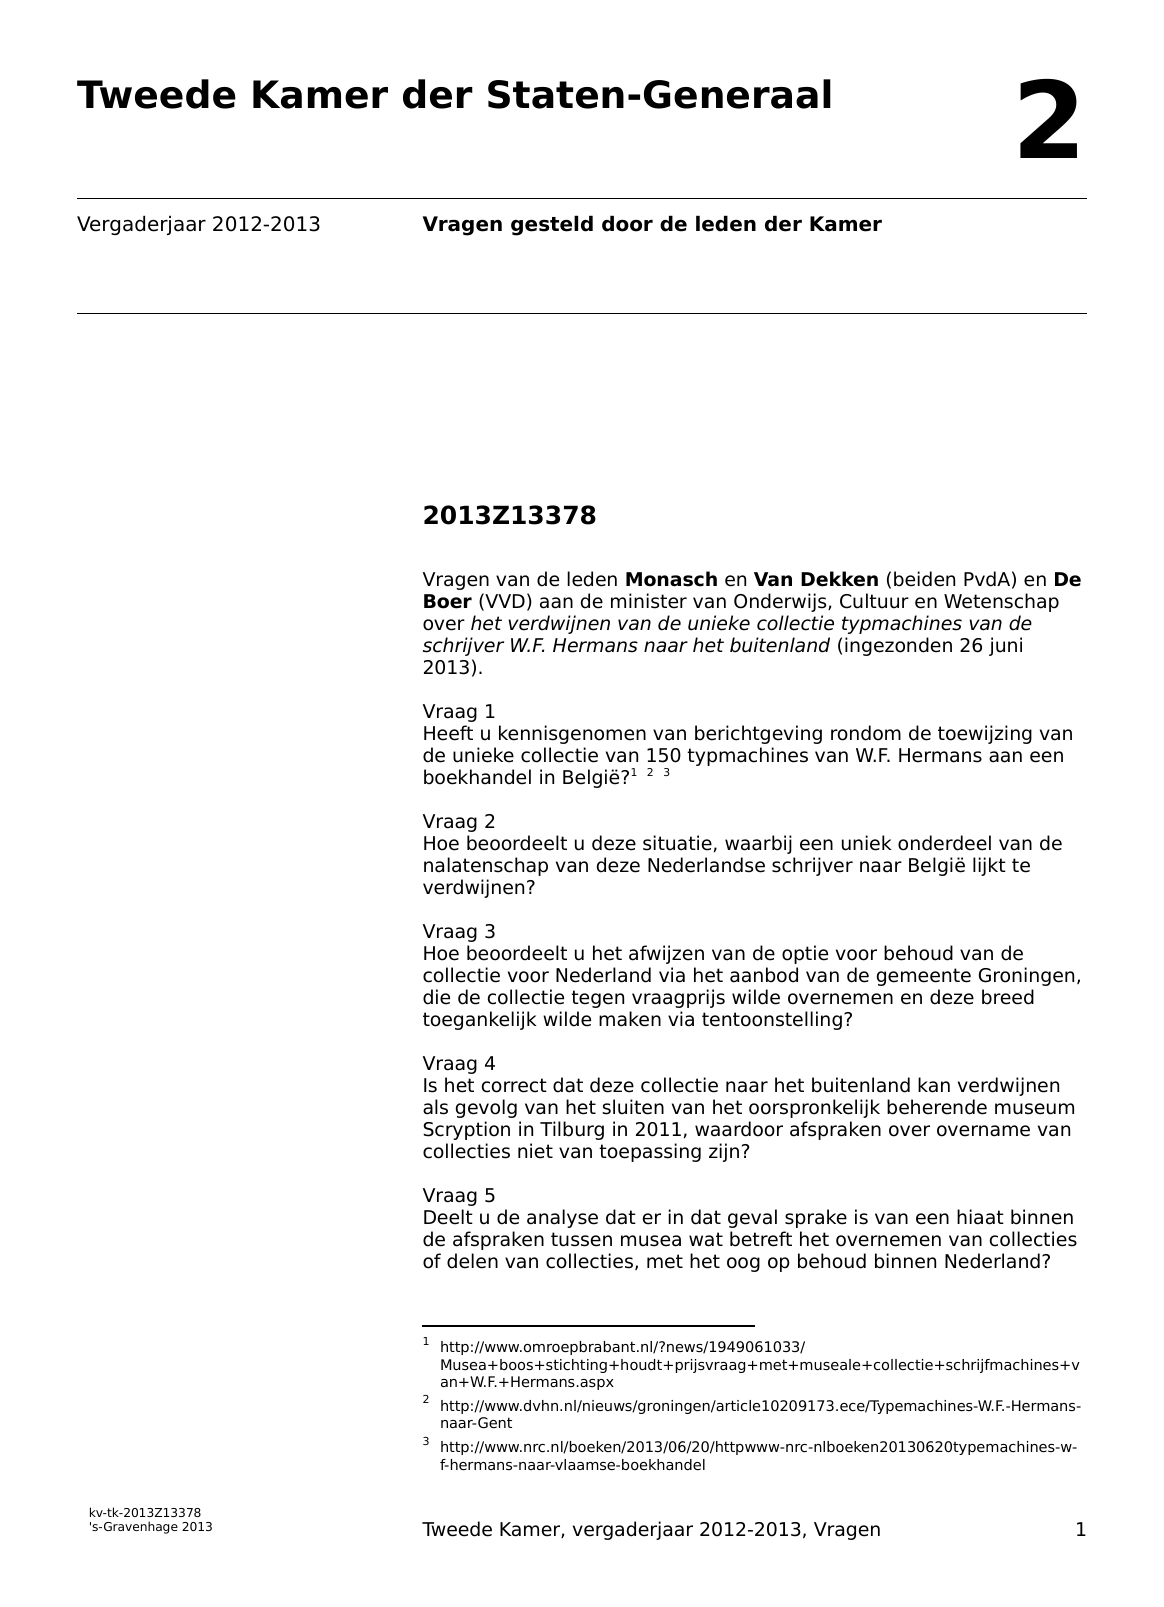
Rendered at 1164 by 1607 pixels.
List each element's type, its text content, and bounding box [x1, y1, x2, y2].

text Vraag 2 [422, 811, 1087, 833]
text Is het correct dat deze collectie naar het buitenland kan verdwijnen als gevolg van het sluiten van het oorspronkelijk beherende museum Scryption in Tilburg in 2011, waardoor afspraken over overname van collecties niet van toepassing zijn? [422, 1075, 1087, 1163]
text Heeft u kennisgenomen van berichtgeving rondom de toewijzing van de unieke collectie van 150 typmachines van W.F. Hermans aan een boekhandel in België? [422, 723, 1087, 789]
text Vraag 5 [422, 1185, 1087, 1207]
text Vraag 4 [422, 1053, 1087, 1075]
table_cell Vragen gesteld door de leden der Kamer [422, 199, 1087, 313]
text Vraag 1 [422, 701, 1087, 723]
text Hoe beoordeelt u het afwijzen van de optie voor behoud van de collectie voor Nederland via het aanbod van de gemeente Groningen, die de collectie tegen vraagprijs wilde overnemen en deze breed toegankelijk wilde maken via tentoonstelling? [422, 943, 1087, 1031]
text http://www.omroepbrabant.nl/?news/1949061033/Musea+boos+stichting+houdt+prijsvraag+met+museale+collectie+schrijfmachines+van+W.F.+Hermans.aspx [422, 1335, 1087, 1391]
table_cell Vergaderjaar 2012-2013 [77, 199, 422, 313]
text Vraag 3 [422, 921, 1087, 943]
text http://www.dvhn.nl/nieuws/groningen/article10209173.ece/Typemachines-W.F.-Hermans-naar-Gent [422, 1393, 1087, 1432]
text Hoe beoordeelt u deze situatie, waarbij een uniek onderdeel van de nalatenschap van deze Nederlandse schrijver naar België lijkt te verdwijnen? [422, 833, 1087, 899]
table_header Tweede Kamer der Staten-Generaal [77, 59, 886, 198]
text http://www.nrc.nl/boeken/2013/06/20/httpwww-nrc-nlboeken20130620typemachines-w-f-hermans-naar-vlaamse-boekhandel [422, 1435, 1087, 1474]
text kv-tk-2013Z13378 [88, 1506, 323, 1520]
text Vragen van de leden Monasch en Van Dekken (beiden PvdA) en De Boer (VVD) aan de minister van Onderwijs, Cultuur en Wetenschap over het verdwijnen van de unieke collectie typmachines van de schrijver W.F. Hermans naar het buitenland (ingezonden 26 juni 2013). [422, 569, 1087, 679]
text 's-Gravenhage 2013 [88, 1520, 323, 1534]
text 2013Z13378 [422, 501, 1087, 531]
table_header 2 [886, 59, 1087, 198]
text Deelt u de analyse dat er in dat geval sprake is van een hiaat binnen de afspraken tussen musea wat betreft het overnemen van collecties of delen van collecties, met het oog op behoud binnen Nederland? [422, 1207, 1087, 1273]
